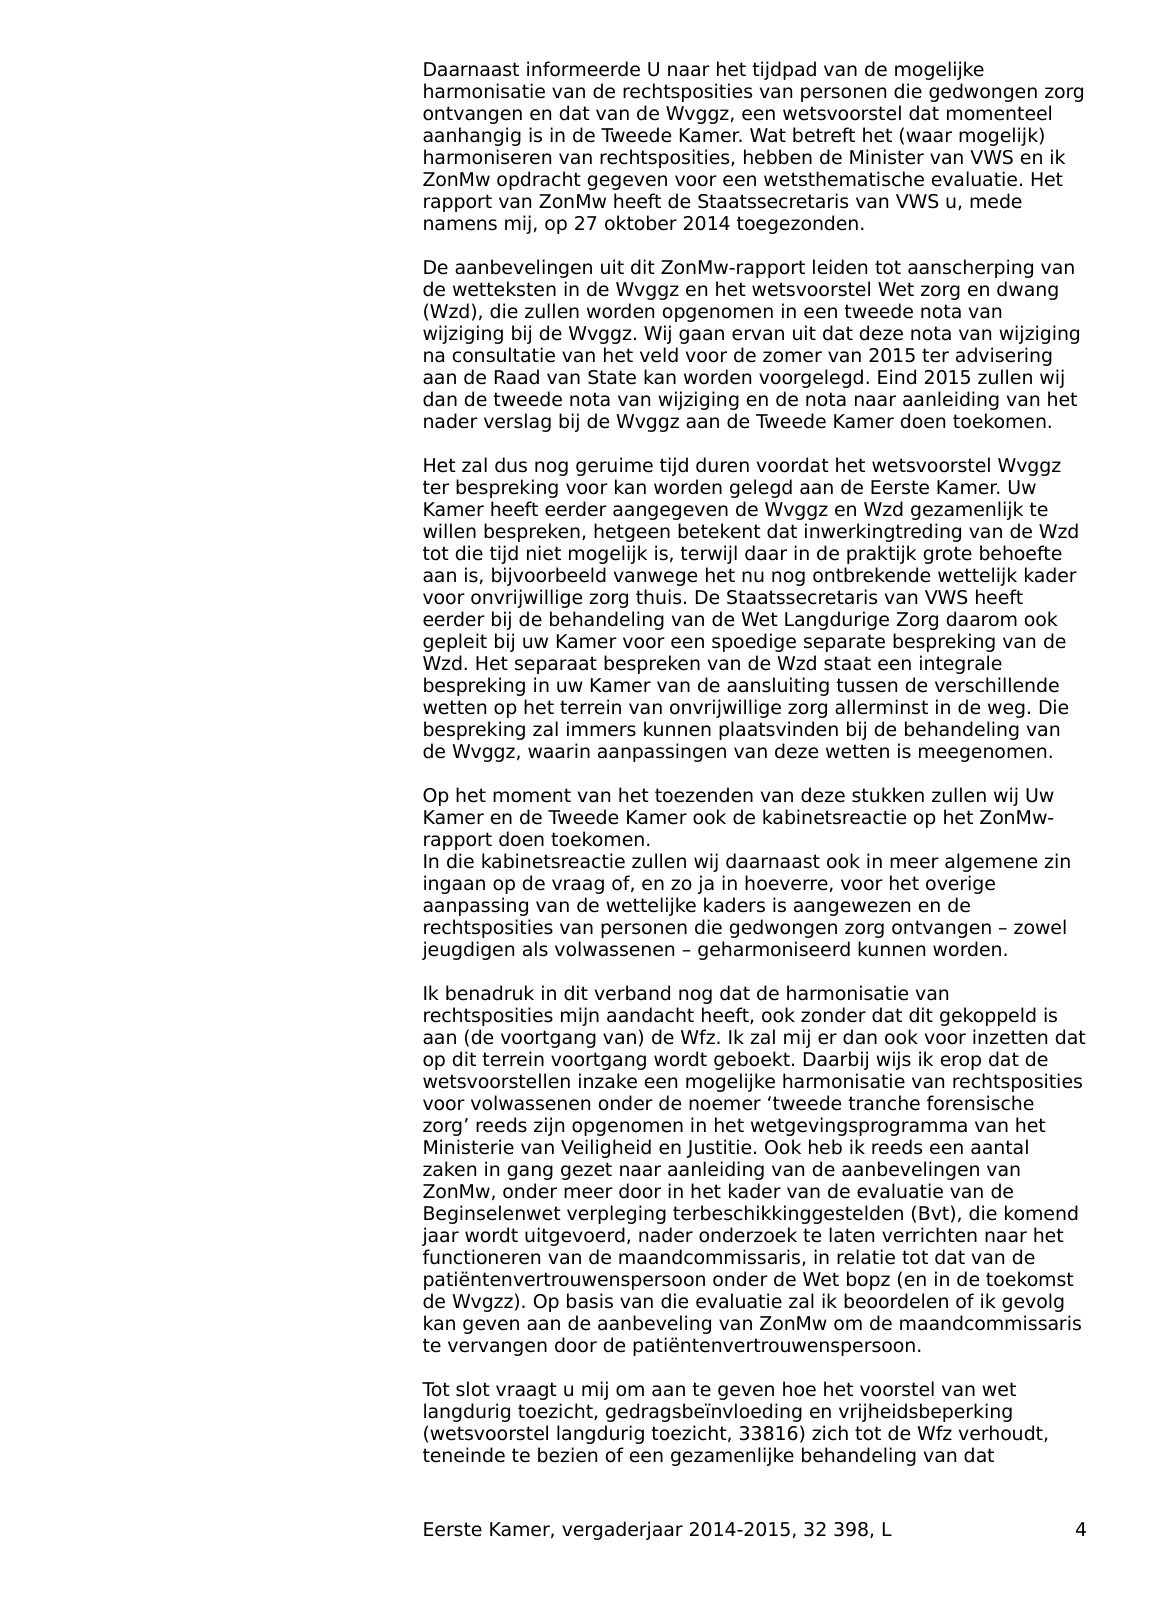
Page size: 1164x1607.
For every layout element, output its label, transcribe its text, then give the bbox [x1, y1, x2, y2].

text Ik benadruk in dit verband nog dat de harmonisatie van rechtsposities mijn aandacht heeft, ook zonder dat dit gekoppeld is aan (de voortgang van) de Wfz. Ik zal mij er dan ook voor inzetten dat op dit terrein voortgang wordt geboekt. Daarbij wijs ik erop dat de wetsvoorstellen inzake een mogelijke harmonisatie van rechtsposities voor volwassenen onder de noemer ‘tweede tranche forensische zorg’ reeds zijn opgenomen in het wetgevingsprogramma van het Ministerie van Veiligheid en Justitie. Ook heb ik reeds een aantal zaken in gang gezet naar aanleiding van de aanbevelingen van ZonMw, onder meer door in het kader van de evaluatie van de Beginselenwet verpleging terbeschikkinggestelden (Bvt), die komend jaar wordt uitgevoerd, nader onderzoek te laten verrichten naar het functioneren van de maandcommissaris, in relatie tot dat van de patiëntenvertrouwenspersoon onder de Wet bopz (en in de toekomst de Wvgzz). Op basis van die evaluatie zal ik beoordelen of ik gevolg kan geven aan de aanbeveling van ZonMw om de maandcommissaris te vervangen door de patiëntenvertrouwenspersoon. [422, 983, 1087, 1357]
text Op het moment van het toezenden van deze stukken zullen wij Uw Kamer en de Tweede Kamer ook de kabinetsreactie op het ZonMw-rapport doen toekomen. [422, 785, 1087, 851]
text In die kabinetsreactie zullen wij daarnaast ook in meer algemene zin ingaan op de vraag of, en zo ja in hoeverre, voor het overige aanpassing van de wettelijke kaders is aangewezen en de rechtsposities van personen die gedwongen zorg ontvangen – zowel jeugdigen als volwassenen – geharmoniseerd kunnen worden. [422, 851, 1087, 961]
text De aanbevelingen uit dit ZonMw-rapport leiden tot aanscherping van de wetteksten in de Wvggz en het wetsvoorstel Wet zorg en dwang (Wzd), die zullen worden opgenomen in een tweede nota van wijziging bij de Wvggz. Wij gaan ervan uit dat deze nota van wijziging na consultatie van het veld voor de zomer van 2015 ter advisering aan de Raad van State kan worden voorgelegd. Eind 2015 zullen wij dan de tweede nota van wijziging en de nota naar aanleiding van het nader verslag bij de Wvggz aan de Tweede Kamer doen toekomen. [422, 257, 1087, 433]
text Het zal dus nog geruime tijd duren voordat het wetsvoorstel Wvggz ter bespreking voor kan worden gelegd aan de Eerste Kamer. Uw Kamer heeft eerder aangegeven de Wvggz en Wzd gezamenlijk te willen bespreken, hetgeen betekent dat inwerkingtreding van de Wzd tot die tijd niet mogelijk is, terwijl daar in de praktijk grote behoefte aan is, bijvoorbeeld vanwege het nu nog ontbrekende wettelijk kader voor onvrijwillige zorg thuis. De Staatssecretaris van VWS heeft eerder bij de behandeling van de Wet Langdurige Zorg daarom ook gepleit bij uw Kamer voor een spoedige separate bespreking van de Wzd. Het separaat bespreken van de Wzd staat een integrale bespreking in uw Kamer van de aansluiting tussen de verschillende wetten op het terrein van onvrijwillige zorg allerminst in de weg. Die bespreking zal immers kunnen plaatsvinden bij de behandeling van de Wvggz, waarin aanpassingen van deze wetten is meegenomen. [422, 455, 1087, 763]
text Tot slot vraagt u mij om aan te geven hoe het voorstel van wet langdurig toezicht, gedragsbeïnvloeding en vrijheidsbeperking (wetsvoorstel langdurig toezicht, 33816) zich tot de Wfz verhoudt, teneinde te bezien of een gezamenlijke behandeling van dat [422, 1379, 1087, 1467]
text Daarnaast informeerde U naar het tijdpad van de mogelijke harmonisatie van de rechtsposities van personen die gedwongen zorg ontvangen en dat van de Wvggz, een wetsvoorstel dat momenteel aanhangig is in de Tweede Kamer. Wat betreft het (waar mogelijk) harmoniseren van rechtsposities, hebben de Minister van VWS en ik ZonMw opdracht gegeven voor een wetsthematische evaluatie. Het rapport van ZonMw heeft de Staatssecretaris van VWS u, mede namens mij, op 27 oktober 2014 toegezonden. [422, 59, 1087, 235]
